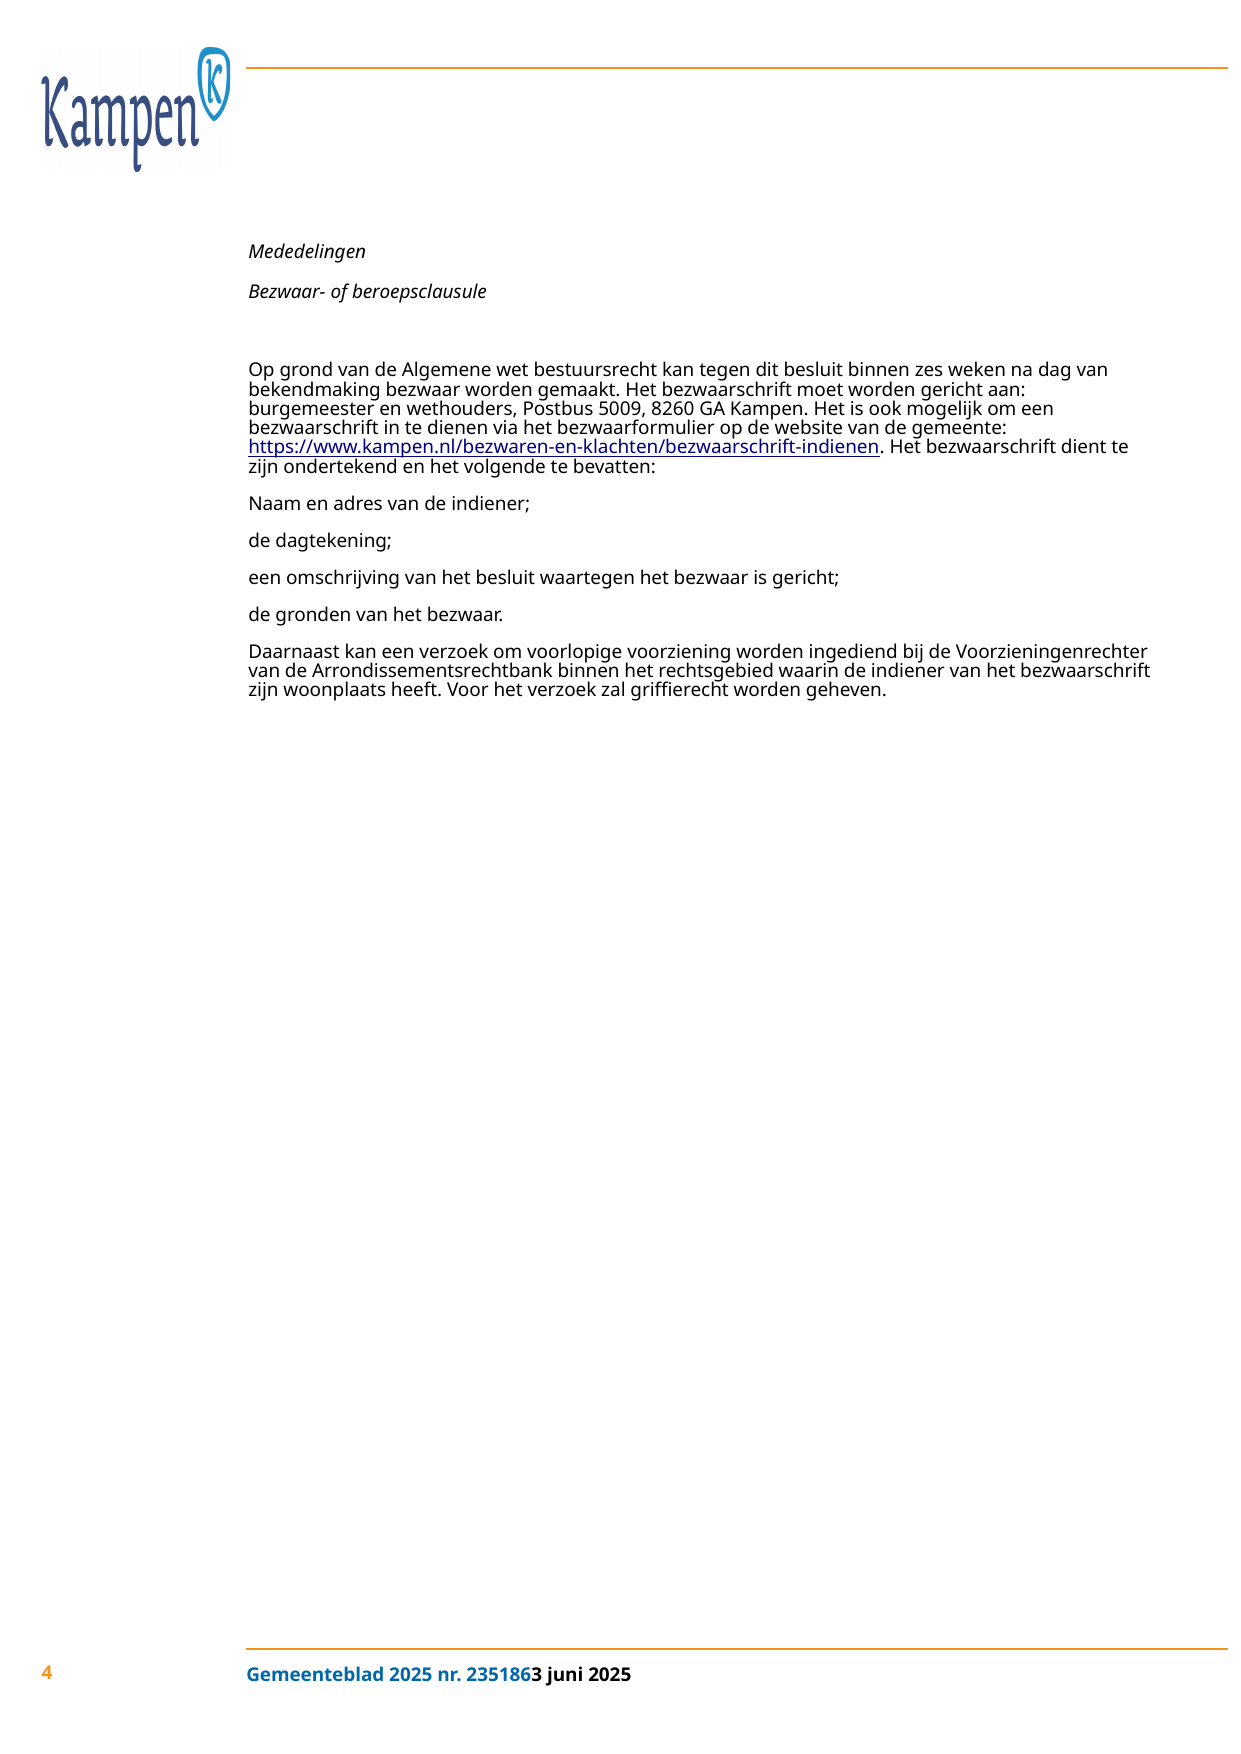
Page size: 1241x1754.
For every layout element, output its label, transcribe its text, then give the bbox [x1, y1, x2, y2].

text Bezwaar- of beroepsclausule [248, 278, 1152, 304]
text de gronden van het bezwaar. [248, 606, 1152, 625]
text de dagtekening; [248, 532, 1152, 551]
text Mededelingen [248, 239, 1152, 264]
text Op grond van de Algemene wet bestuursrecht kan tegen dit besluit binnen zes weken na dag van bekendmaking bezwaar worden gemaakt. Het bezwaarschrift moet worden gericht aan: burgemeester en wethouders, Postbus 5009, 8260 GA Kampen. Het is ook mogelijk om een bezwaarschrift in te dienen via het bezwaarformulier op de website van de gemeente: https://www.kampen.nl/bezwaren-en-klachten/bezwaarschrift-indienen. Het bezwaarschrift dient te zijn ondertekend en het volgende te bevatten: [248, 361, 1152, 477]
text een omschrijving van het besluit waartegen het bezwaar is gericht; [248, 569, 1152, 588]
picture [41, 47, 231, 172]
text Daarnaast kan een verzoek om voorlopige voorziening worden ingediend bij de Voorzieningenrechter van de Arrondissementsrechtbank binnen het rechtsgebied waarin de indiener van het bezwaarschrift zijn woonplaats heeft. Voor het verzoek zal griffierecht worden geheven. [248, 643, 1152, 700]
text Naam en adres van de indiener; [248, 495, 1152, 514]
